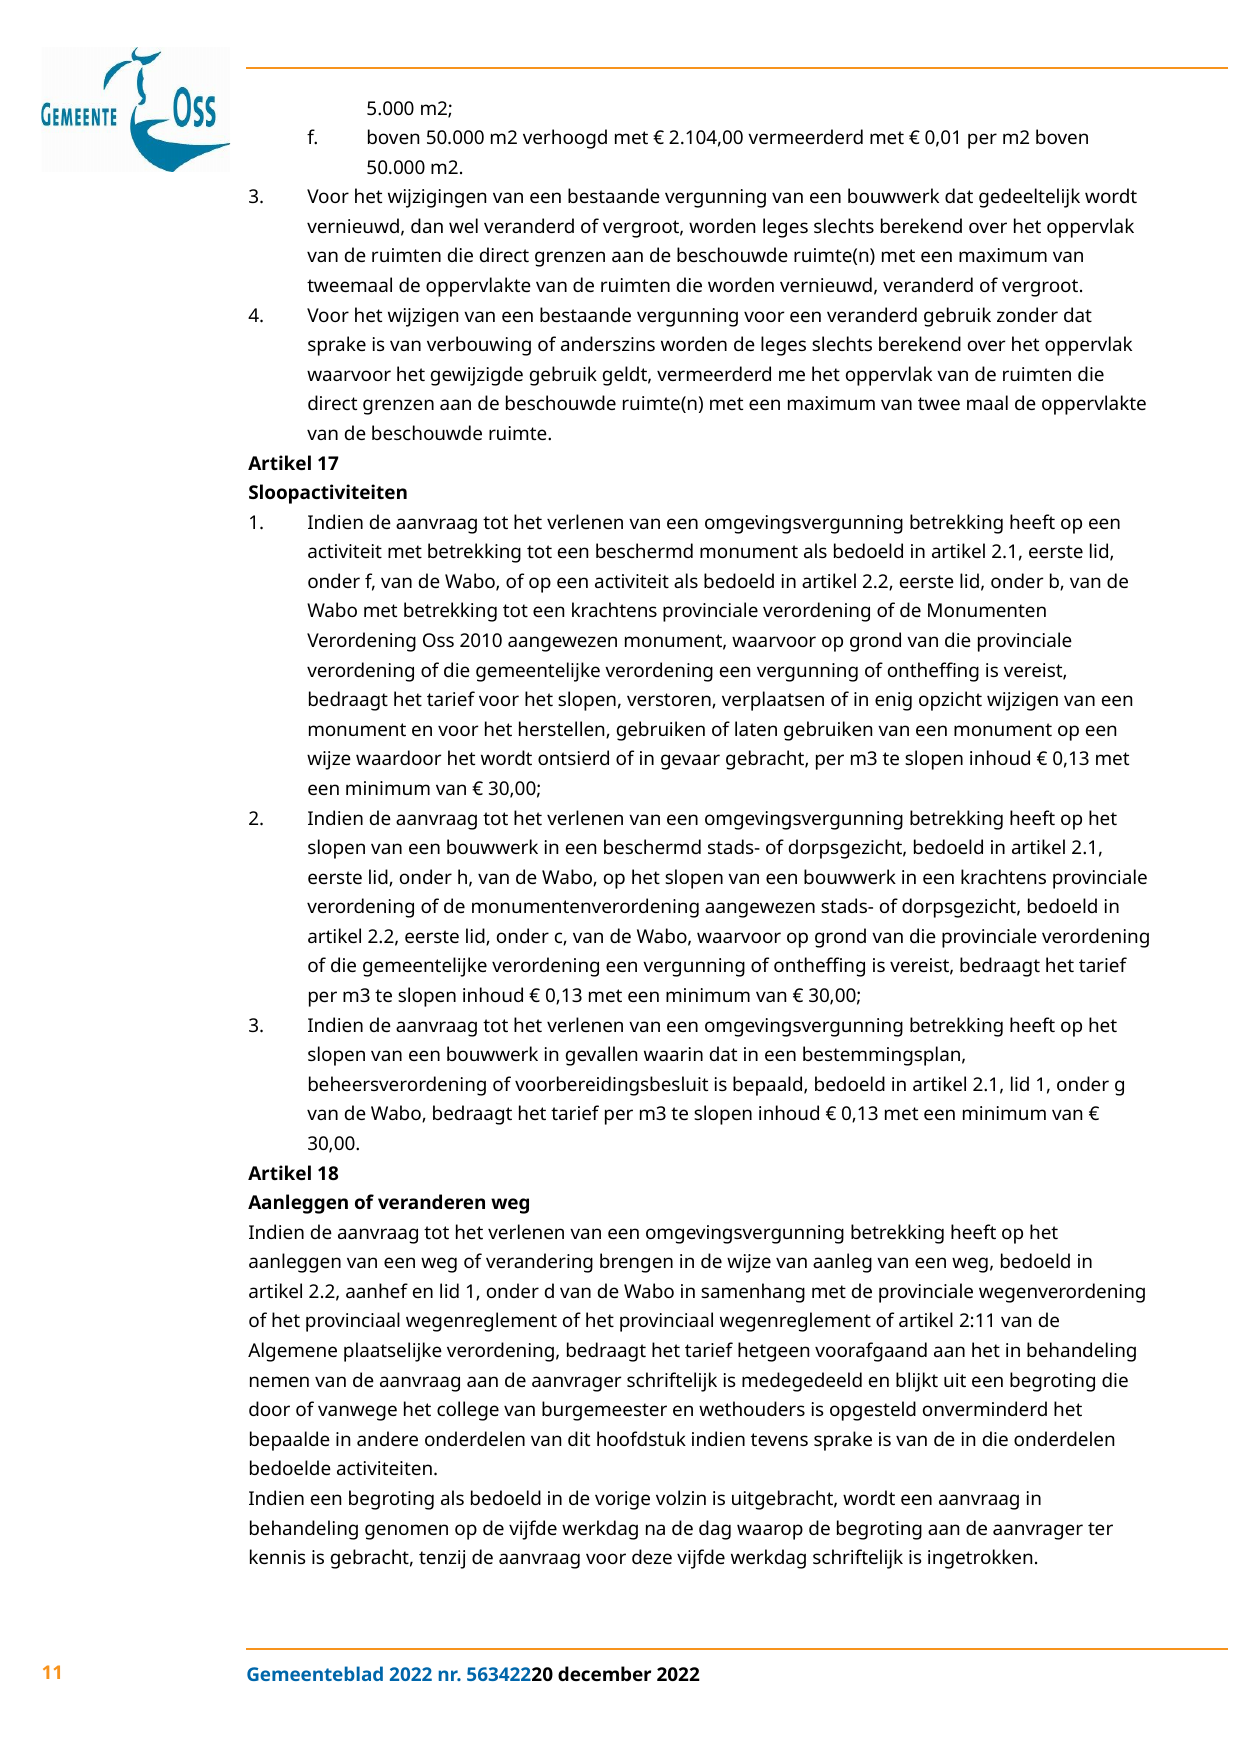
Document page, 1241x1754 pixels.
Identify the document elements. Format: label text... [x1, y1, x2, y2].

text Artikel 17 [248, 450, 1152, 476]
list 5.000 m2; [307, 95, 1152, 121]
list Indien de aanvraag tot het verlenen van een omgevingsvergunning betrekking heeft op het slopen van een bouwwerk in gevallen waarin dat in een bestemmingsplan, beheersverordening of voorbereidingsbesluit is bepaald, bedoeld in artikel 2.1, lid 1, onder g van de Wabo, bedraagt het tarief per m3 te slopen inhoud € 0,13 met een minimum van € 30,00. [248, 1012, 1152, 1156]
text Indien de aanvraag tot het verlenen van een omgevingsvergunning betrekking heeft op het aanleggen van een weg of verandering brengen in de wijze van aanleg van een weg, bedoeld in artikel 2.2, aanhef en lid 1, onder d van de Wabo in samenhang met de provinciale wegenverordening of het provinciaal wegenreglement of het provinciaal wegenreglement of artikel 2:11 van de Algemene plaatselijke verordening, bedraagt het tarief hetgeen voorafgaand aan het in behandeling nemen van de aanvraag aan de aanvrager schriftelijk is medegedeeld en blijkt uit een begroting die door of vanwege het college van burgemeester en wethouders is opgesteld onverminderd het bepaalde in andere onderdelen van dit hoofdstuk indien tevens sprake is van de in die onderdelen bedoelde activiteiten. [248, 1219, 1152, 1481]
text Aanleggen of veranderen weg [248, 1189, 1152, 1215]
text Artikel 18 [248, 1160, 1152, 1186]
picture [41, 47, 231, 172]
list Indien de aanvraag tot het verlenen van een omgevingsvergunning betrekking heeft op een activiteit met betrekking tot een beschermd monument als bedoeld in artikel 2.1, eerste lid, onder f, van de Wabo, of op een activiteit als bedoeld in artikel 2.2, eerste lid, onder b, van de Wabo met betrekking tot een krachtens provinciale verordening of de Monumenten Verordening Oss 2010 aangewezen monument, waarvoor op grond van die provinciale verordening of die gemeentelijke verordening een vergunning of ontheffing is vereist, bedraagt het tarief voor het slopen, verstoren, verplaatsen of in enig opzicht wijzigen van een monument en voor het herstellen, gebruiken of laten gebruiken van een monument op een wijze waardoor het wordt ontsierd of in gevaar gebracht, per m3 te slopen inhoud € 0,13 met een minimum van € 30,00; [248, 509, 1152, 801]
list boven 50.000 m2 verhoogd met € 2.104,00 vermeerderd met € 0,01 per m2 boven 50.000 m2. [307, 124, 1152, 180]
list Voor het wijzigingen van een bestaande vergunning van een bouwwerk dat gedeeltelijk wordt vernieuwd, dan wel veranderd of vergroot, worden leges slechts berekend over het oppervlak van de ruimten die direct grenzen aan de beschouwde ruimte(n) met een maximum van tweemaal de oppervlakte van de ruimten die worden vernieuwd, veranderd of vergroot. [248, 183, 1152, 298]
text Indien een begroting als bedoeld in de vorige volzin is uitgebracht, wordt een aanvraag in behandeling genomen op de vijfde werkdag na de dag waarop de begroting aan de aanvrager ter kennis is gebracht, tenzij de aanvraag voor deze vijfde werkdag schriftelijk is ingetrokken. [248, 1485, 1152, 1570]
list Voor het wijzigen van een bestaande vergunning voor een veranderd gebruik zonder dat sprake is van verbouwing of anderszins worden de leges slechts berekend over het oppervlak waarvoor het gewijzigde gebruik geldt, vermeerderd me het oppervlak van de ruimten die direct grenzen aan de beschouwde ruimte(n) met een maximum van twee maal de oppervlakte van de beschouwde ruimte. [248, 302, 1152, 446]
text Sloopactiviteiten [248, 479, 1152, 505]
list Indien de aanvraag tot het verlenen van een omgevingsvergunning betrekking heeft op het slopen van een bouwwerk in een beschermd stads- of dorpsgezicht, bedoeld in artikel 2.1, eerste lid, onder h, van de Wabo, op het slopen van een bouwwerk in een krachtens provinciale verordening of de monumentenverordening aangewezen stads- of dorpsgezicht, bedoeld in artikel 2.2, eerste lid, onder c, van de Wabo, waarvoor op grond van die provinciale verordening of die gemeentelijke verordening een vergunning of ontheffing is vereist, bedraagt het tarief per m3 te slopen inhoud € 0,13 met een minimum van € 30,00; [248, 805, 1152, 1008]
